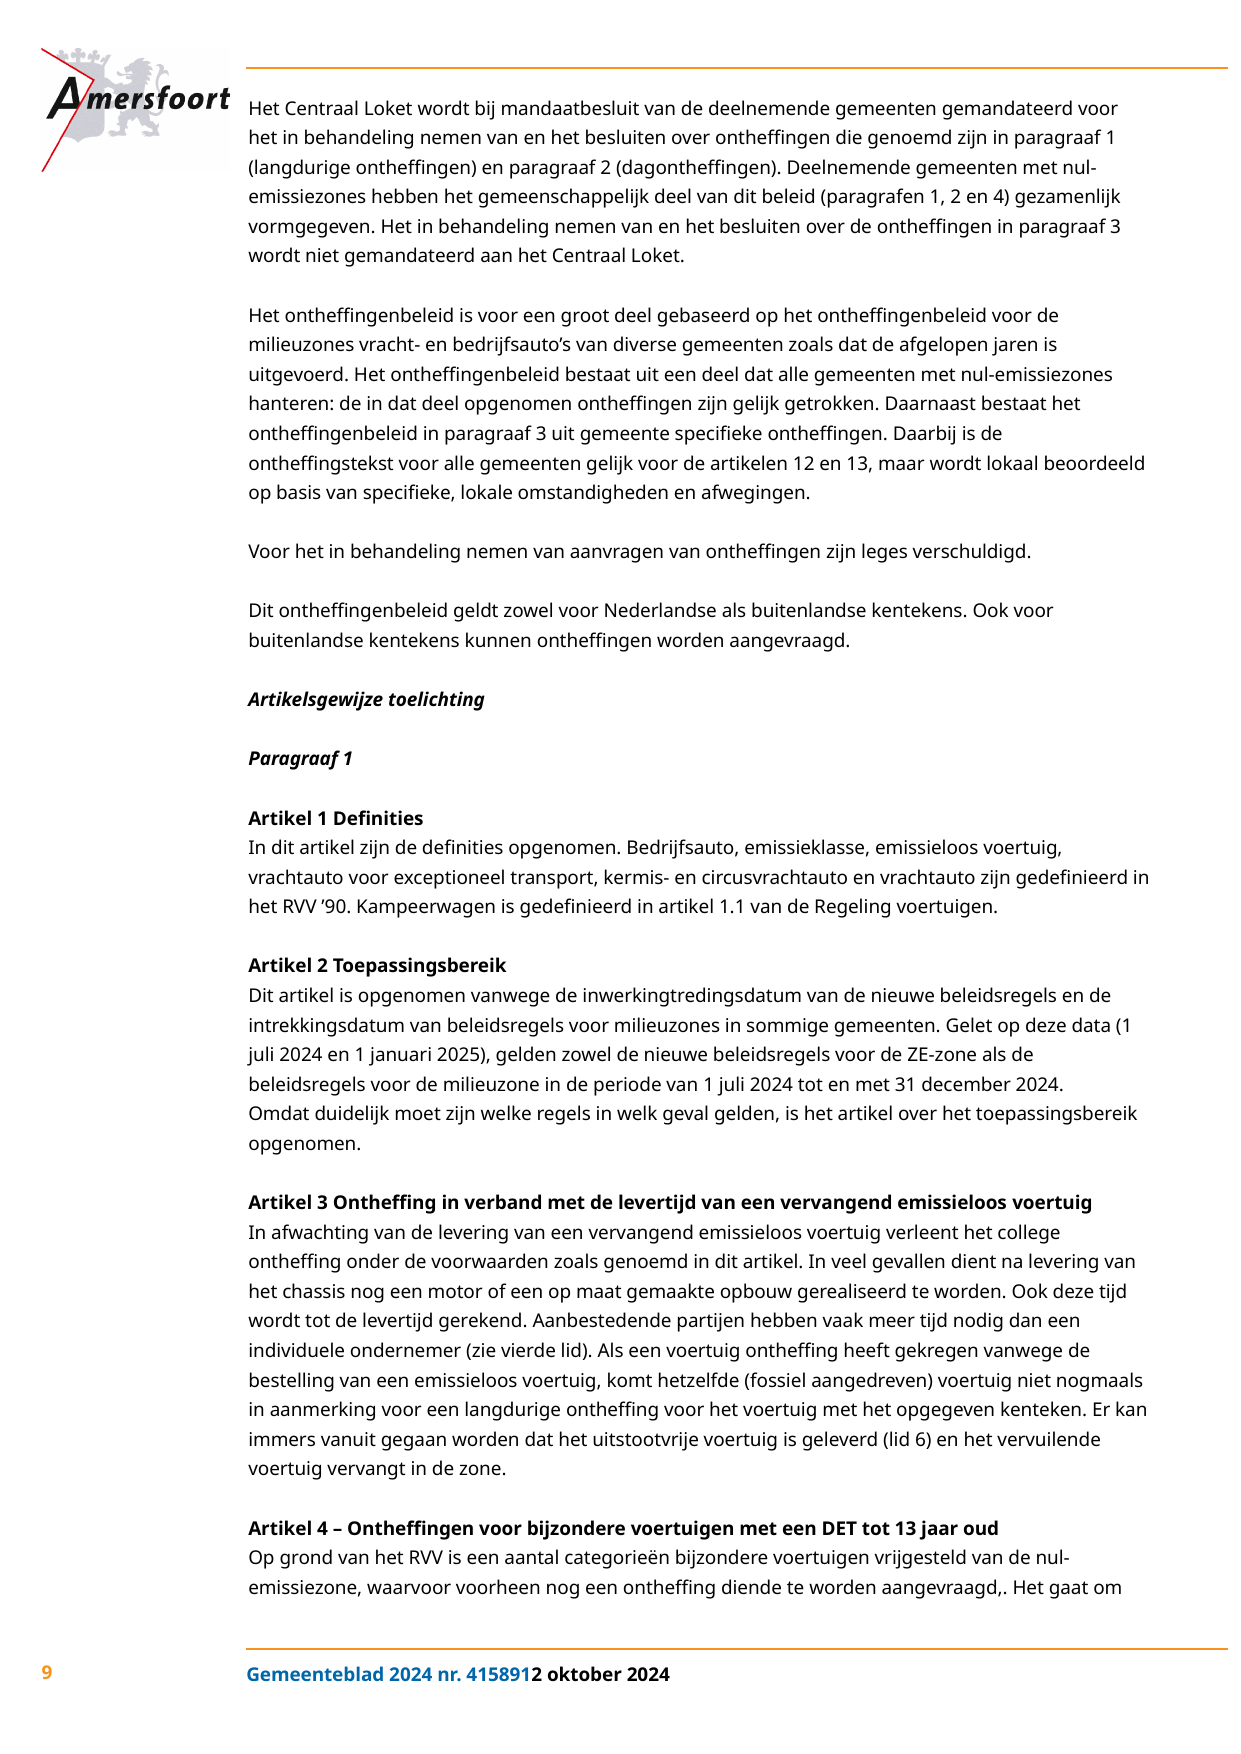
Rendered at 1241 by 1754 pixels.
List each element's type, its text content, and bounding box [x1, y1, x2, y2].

text In dit artikel zijn de definities opgenomen. Bedrijfsauto, emissieklasse, emissieloos voertuig, vrachtauto voor exceptioneel transport, kermis- en circusvrachtauto en vrachtauto zijn gedefinieerd in het RVV ’90. Kampeerwagen is gedefinieerd in artikel 1.1 van de Regeling voertuigen. [248, 834, 1152, 919]
text Voor het in behandeling nemen van aanvragen van ontheffingen zijn leges verschuldigd. [248, 538, 1152, 564]
text In afwachting van de levering van een vervangend emissieloos voertuig verleent het college ontheffing onder de voorwaarden zoals genoemd in dit artikel. In veel gevallen dient na levering van het chassis nog een motor of een op maat gemaakte opbouw gerealiseerd te worden. Ook deze tijd wordt tot de levertijd gerekend. Aanbestedende partijen hebben vaak meer tijd nodig dan een individuele ondernemer (zie vierde lid). Als een voertuig ontheffing heeft gekregen vanwege de bestelling van een emissieloos voertuig, komt hetzelfde (fossiel aangedreven) voertuig niet nogmaals in aanmerking voor een langdurige ontheffing voor het voertuig met het opgegeven kenteken. Er kan immers vanuit gegaan worden dat het uitstootvrije voertuig is geleverd (lid 6) en het vervuilende voertuig vervangt in de zone. [248, 1219, 1152, 1481]
picture [41, 47, 231, 172]
text Dit artikel is opgenomen vanwege de inwerkingtredingsdatum van de nieuwe beleidsregels en de intrekkingsdatum van beleidsregels voor milieuzones in sommige gemeenten. Gelet op deze data (1 juli 2024 en 1 januari 2025), gelden zowel de nieuwe beleidsregels voor de ZE-zone als de beleidsregels voor de milieuzone in de periode van 1 juli 2024 tot en met 31 december 2024. [248, 982, 1152, 1097]
text Het ontheffingenbeleid is voor een groot deel gebaseerd op het ontheffingenbeleid voor de milieuzones vracht- en bedrijfsauto’s van diverse gemeenten zoals dat de afgelopen jaren is uitgevoerd. Het ontheffingenbeleid bestaat uit een deel dat alle gemeenten met nul-emissiezones hanteren: de in dat deel opgenomen ontheffingen zijn gelijk getrokken. Daarnaast bestaat het ontheffingenbeleid in paragraaf 3 uit gemeente specifieke ontheffingen. Daarbij is de ontheffingstekst voor alle gemeenten gelijk voor de artikelen 12 en 13, maar wordt lokaal beoordeeld op basis van specifieke, lokale omstandigheden en afwegingen. [248, 302, 1152, 505]
text Het Centraal Loket wordt bij mandaatbesluit van de deelnemende gemeenten gemandateerd voor het in behandeling nemen van en het besluiten over ontheffingen die genoemd zijn in paragraaf 1 (langdurige ontheffingen) en paragraaf 2 (dagontheffingen). Deelnemende gemeenten met nul-emissiezones hebben het gemeenschappelijk deel van dit beleid (paragrafen 1, 2 en 4) gezamenlijk vormgegeven. Het in behandeling nemen van en het besluiten over de ontheffingen in paragraaf 3 wordt niet gemandateerd aan het Centraal Loket. [248, 95, 1152, 268]
text Artikelsgewijze toelichting [248, 686, 1152, 712]
text Omdat duidelijk moet zijn welke regels in welk geval gelden, is het artikel over het toepassingsbereik opgenomen. [248, 1101, 1152, 1156]
text Dit ontheffingenbeleid geldt zowel voor Nederlandse als buitenlandse kentekens. Ook voor buitenlandse kentekens kunnen ontheffingen worden aangevraagd. [248, 598, 1152, 653]
text Paragraaf 1 [248, 746, 1152, 771]
text Op grond van het RVV is een aantal categorieën bijzondere voertuigen vrijgesteld van de nul-emissiezone, waarvoor voorheen nog een ontheffing diende te worden aangevraagd,. Het gaat om [248, 1544, 1152, 1600]
text Artikel 2 Toepassingsbereik [248, 953, 1152, 978]
text Artikel 4 – Ontheffingen voor bijzondere voertuigen met een DET tot 13 jaar oud [248, 1515, 1152, 1541]
text Artikel 3 Ontheffing in verband met de levertijd van een vervangend emissieloos voertuig [248, 1189, 1152, 1215]
text Artikel 1 Definities [248, 805, 1152, 831]
